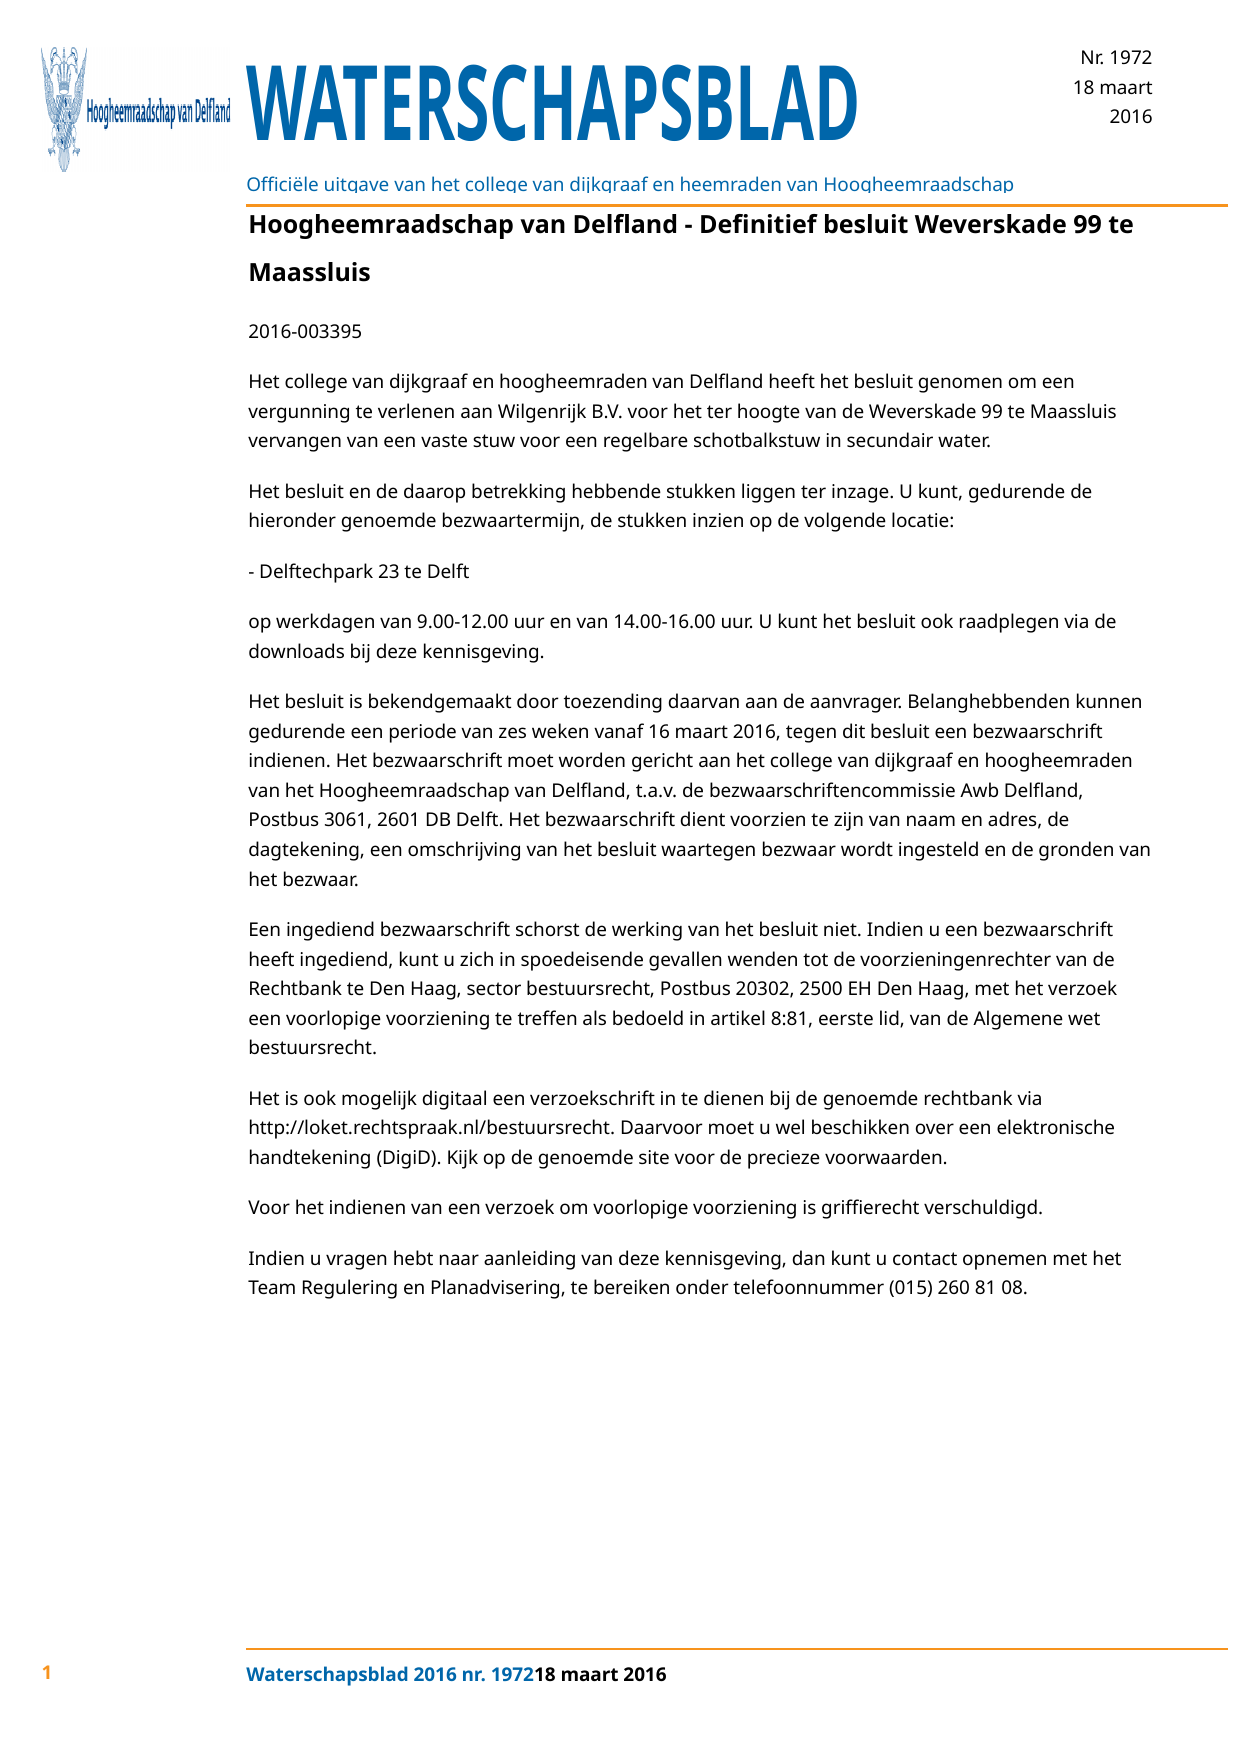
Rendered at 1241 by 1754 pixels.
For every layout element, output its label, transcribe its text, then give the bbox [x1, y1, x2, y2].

text Het besluit is bekendgemaakt door toezending daarvan aan de aanvrager. Belanghebbenden kunnen gedurende een periode van zes weken vanaf 16 maart 2016, tegen dit besluit een bezwaarschrift indienen. Het bezwaarschrift moet worden gericht aan het college van dijkgraaf en hoogheemraden van het Hoogheemraadschap van Delfland, t.a.v. de bezwaarschriftencommissie Awb Delfland, Postbus 3061, 2601 DB Delft. Het bezwaarschrift dient voorzien te zijn van naam en adres, de dagtekening, een omschrijving van het besluit waartegen bezwaar wordt ingesteld en de gronden van het bezwaar. [248, 688, 1152, 892]
text Hoogheemraadschap van Delfland - Definitief besluit Weverskade 99 te Maassluis [248, 207, 1152, 288]
text Het college van dijkgraaf en hoogheemraden van Delfland heeft het besluit genomen om een vergunning te verlenen aan Wilgenrijk B.V. voor het ter hoogte van de Weverskade 99 te Maassluis vervangen van een vaste stuw voor een regelbare schotbalkstuw in secundair water. [248, 368, 1152, 453]
picture [41, 47, 231, 172]
text 2016-003395 [248, 318, 1152, 344]
text Het is ook mogelijk digitaal een verzoekschrift in te dienen bij de genoemde rechtbank via http://loket.rechtspraak.nl/bestuursrecht. Daarvoor moet u wel beschikken over een elektronische handtekening (DigiD). Kijk op de genoemde site voor de precieze voorwaarden. [248, 1085, 1152, 1170]
text - Delftechpark 23 te Delft [248, 558, 1152, 584]
text Indien u vragen hebt naar aanleiding van deze kennisgeving, dan kunt u contact opnemen met het Team Regulering en Planadvisering, te bereiken onder telefoonnummer (015) 260 81 08. [248, 1245, 1152, 1300]
text op werkdagen van 9.00-12.00 uur en van 14.00-16.00 uur. U kunt het besluit ook raadplegen via de downloads bij deze kennisgeving. [248, 608, 1152, 664]
text Het besluit en de daarop betrekking hebbende stukken liggen ter inzage. U kunt, gedurende de hieronder genoemde bezwaartermijn, de stukken inzien op de volgende locatie: [248, 478, 1152, 533]
text Voor het indienen van een verzoek om voorlopige voorziening is griffierecht verschuldigd. [248, 1194, 1152, 1220]
text Een ingediend bezwaarschrift schorst de werking van het besluit niet. Indien u een bezwaarschrift heeft ingediend, kunt u zich in spoedeisende gevallen wenden tot de voorzieningenrechter van de Rechtbank te Den Haag, sector bestuursrecht, Postbus 20302, 2500 EH Den Haag, met het verzoek een voorlopige voorziening te treffen als bedoeld in artikel 8:81, eerste lid, van de Algemene wet bestuursrecht. [248, 916, 1152, 1060]
